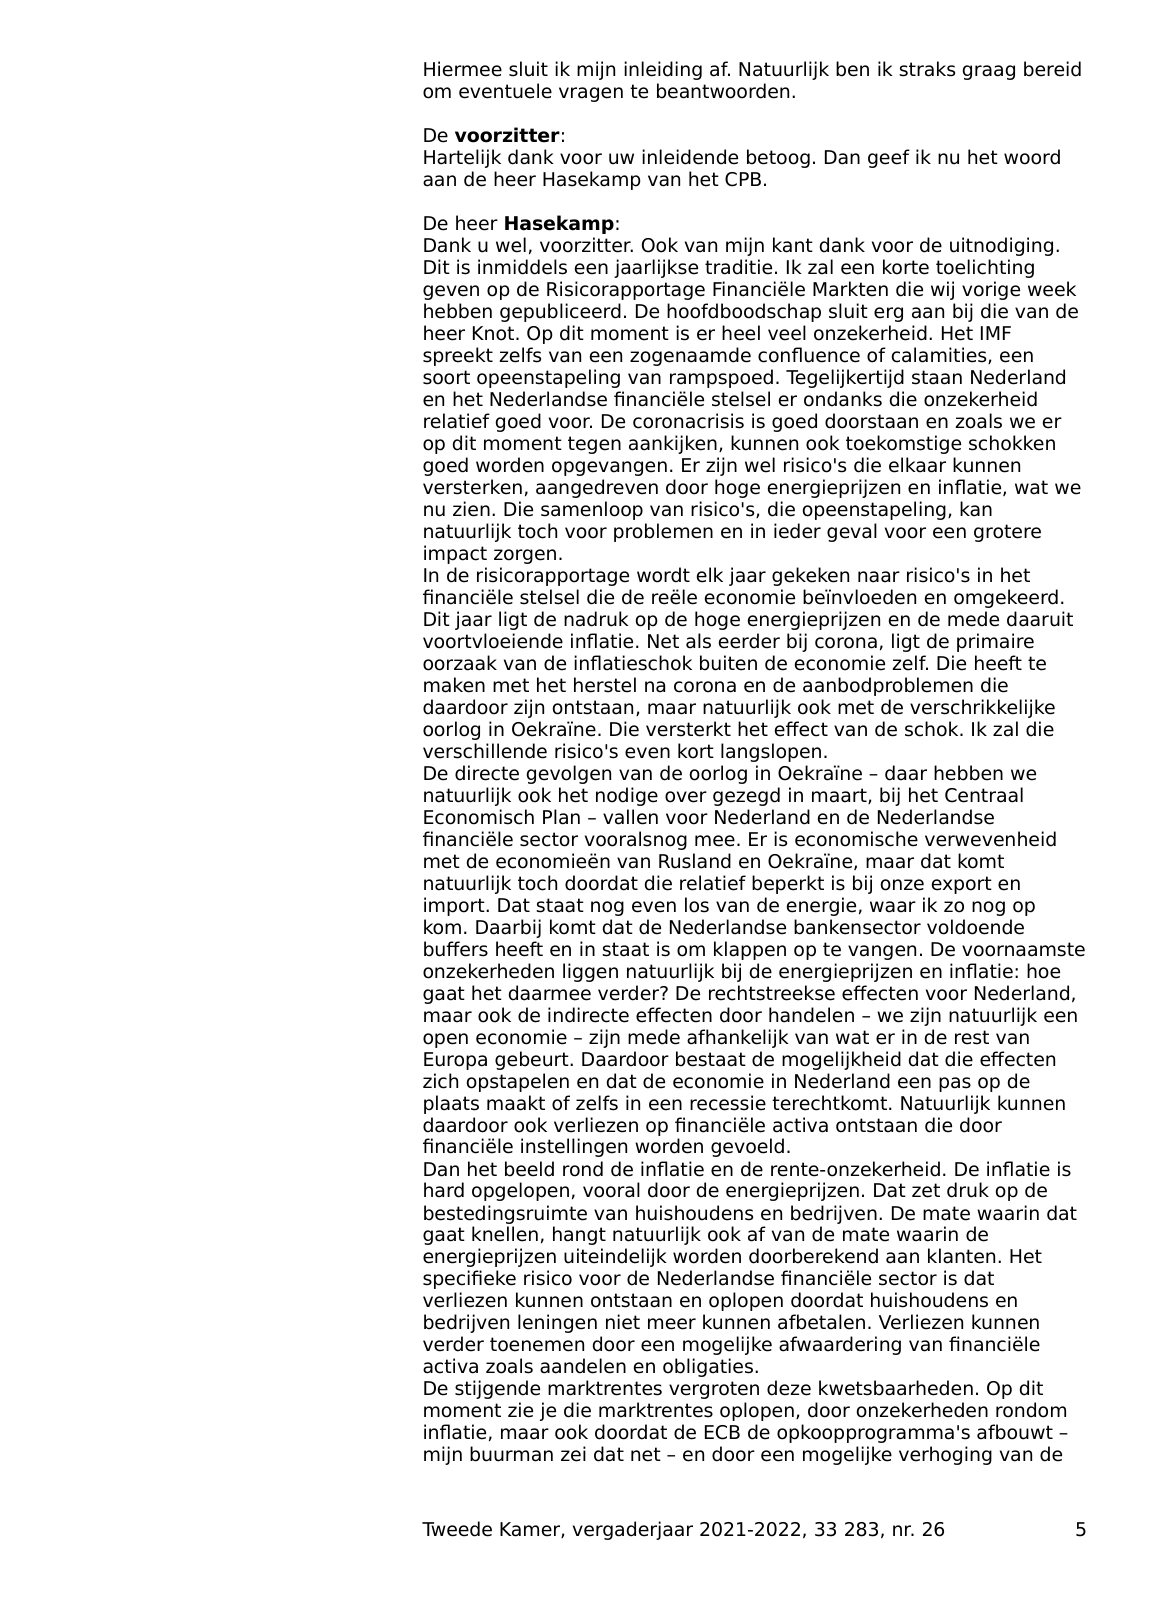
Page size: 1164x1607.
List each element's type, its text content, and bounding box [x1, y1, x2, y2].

text De stijgende marktrentes vergroten deze kwetsbaarheden. Op dit moment zie je die marktrentes oplopen, door onzekerheden rondom inflatie, maar ook doordat de ECB de opkoopprogramma's afbouwt – mijn buurman zei dat net – en door een mogelijke verhoging van de [422, 1378, 1087, 1466]
text Hiermee sluit ik mijn inleiding af. Natuurlijk ben ik straks graag bereid om eventuele vragen te beantwoorden. [422, 59, 1087, 103]
text De heer Hasekamp: [422, 213, 1087, 235]
text Dank u wel, voorzitter. Ook van mijn kant dank voor de uitnodiging. Dit is inmiddels een jaarlijkse traditie. Ik zal een korte toelichting geven op de Risicorapportage Financiële Markten die wij vorige week hebben gepubliceerd. De hoofdboodschap sluit erg aan bij die van de heer Knot. Op dit moment is er heel veel onzekerheid. Het IMF spreekt zelfs van een zogenaamde confluence of calamities, een soort opeenstapeling van rampspoed. Tegelijkertijd staan Nederland en het Nederlandse financiële stelsel er ondanks die onzekerheid relatief goed voor. De coronacrisis is goed doorstaan en zoals we er op dit moment tegen aankijken, kunnen ook toekomstige schokken goed worden opgevangen. Er zijn wel risico's die elkaar kunnen versterken, aangedreven door hoge energieprijzen en inflatie, wat we nu zien. Die samenloop van risico's, die opeenstapeling, kan natuurlijk toch voor problemen en in ieder geval voor een grotere impact zorgen. [422, 235, 1087, 565]
text Dan het beeld rond de inflatie en de rente-onzekerheid. De inflatie is hard opgelopen, vooral door de energieprijzen. Dat zet druk op de bestedingsruimte van huishoudens en bedrijven. De mate waarin dat gaat knellen, hangt natuurlijk ook af van de mate waarin de energieprijzen uiteindelijk worden doorberekend aan klanten. Het specifieke risico voor de Nederlandse financiële sector is dat verliezen kunnen ontstaan en oplopen doordat huishoudens en bedrijven leningen niet meer kunnen afbetalen. Verliezen kunnen verder toenemen door een mogelijke afwaardering van financiële activa zoals aandelen en obligaties. [422, 1158, 1087, 1378]
text De voorzitter: [422, 125, 1087, 147]
text De directe gevolgen van de oorlog in Oekraïne – daar hebben we natuurlijk ook het nodige over gezegd in maart, bij het Centraal Economisch Plan – vallen voor Nederland en de Nederlandse financiële sector vooralsnog mee. Er is economische verwevenheid met de economieën van Rusland en Oekraïne, maar dat komt natuurlijk toch doordat die relatief beperkt is bij onze export en import. Dat staat nog even los van de energie, waar ik zo nog op kom. Daarbij komt dat de Nederlandse bankensector voldoende buffers heeft en in staat is om klappen op te vangen. De voornaamste onzekerheden liggen natuurlijk bij de energieprijzen en inflatie: hoe gaat het daarmee verder? De rechtstreekse effecten voor Nederland, maar ook de indirecte effecten door handelen – we zijn natuurlijk een open economie – zijn mede afhankelijk van wat er in de rest van Europa gebeurt. Daardoor bestaat de mogelijkheid dat die effecten zich opstapelen en dat de economie in Nederland een pas op de plaats maakt of zelfs in een recessie terechtkomt. Natuurlijk kunnen daardoor ook verliezen op financiële activa ontstaan die door financiële instellingen worden gevoeld. [422, 763, 1087, 1158]
text In de risicorapportage wordt elk jaar gekeken naar risico's in het financiële stelsel die de reële economie beïnvloeden en omgekeerd. Dit jaar ligt de nadruk op de hoge energieprijzen en de mede daaruit voortvloeiende inflatie. Net als eerder bij corona, ligt de primaire oorzaak van de inflatieschok buiten de economie zelf. Die heeft te maken met het herstel na corona en de aanbodproblemen die daardoor zijn ontstaan, maar natuurlijk ook met de verschrikkelijke oorlog in Oekraïne. Die versterkt het effect van de schok. Ik zal die verschillende risico's even kort langslopen. [422, 565, 1087, 763]
text Hartelijk dank voor uw inleidende betoog. Dan geef ik nu het woord aan de heer Hasekamp van het CPB. [422, 147, 1087, 191]
